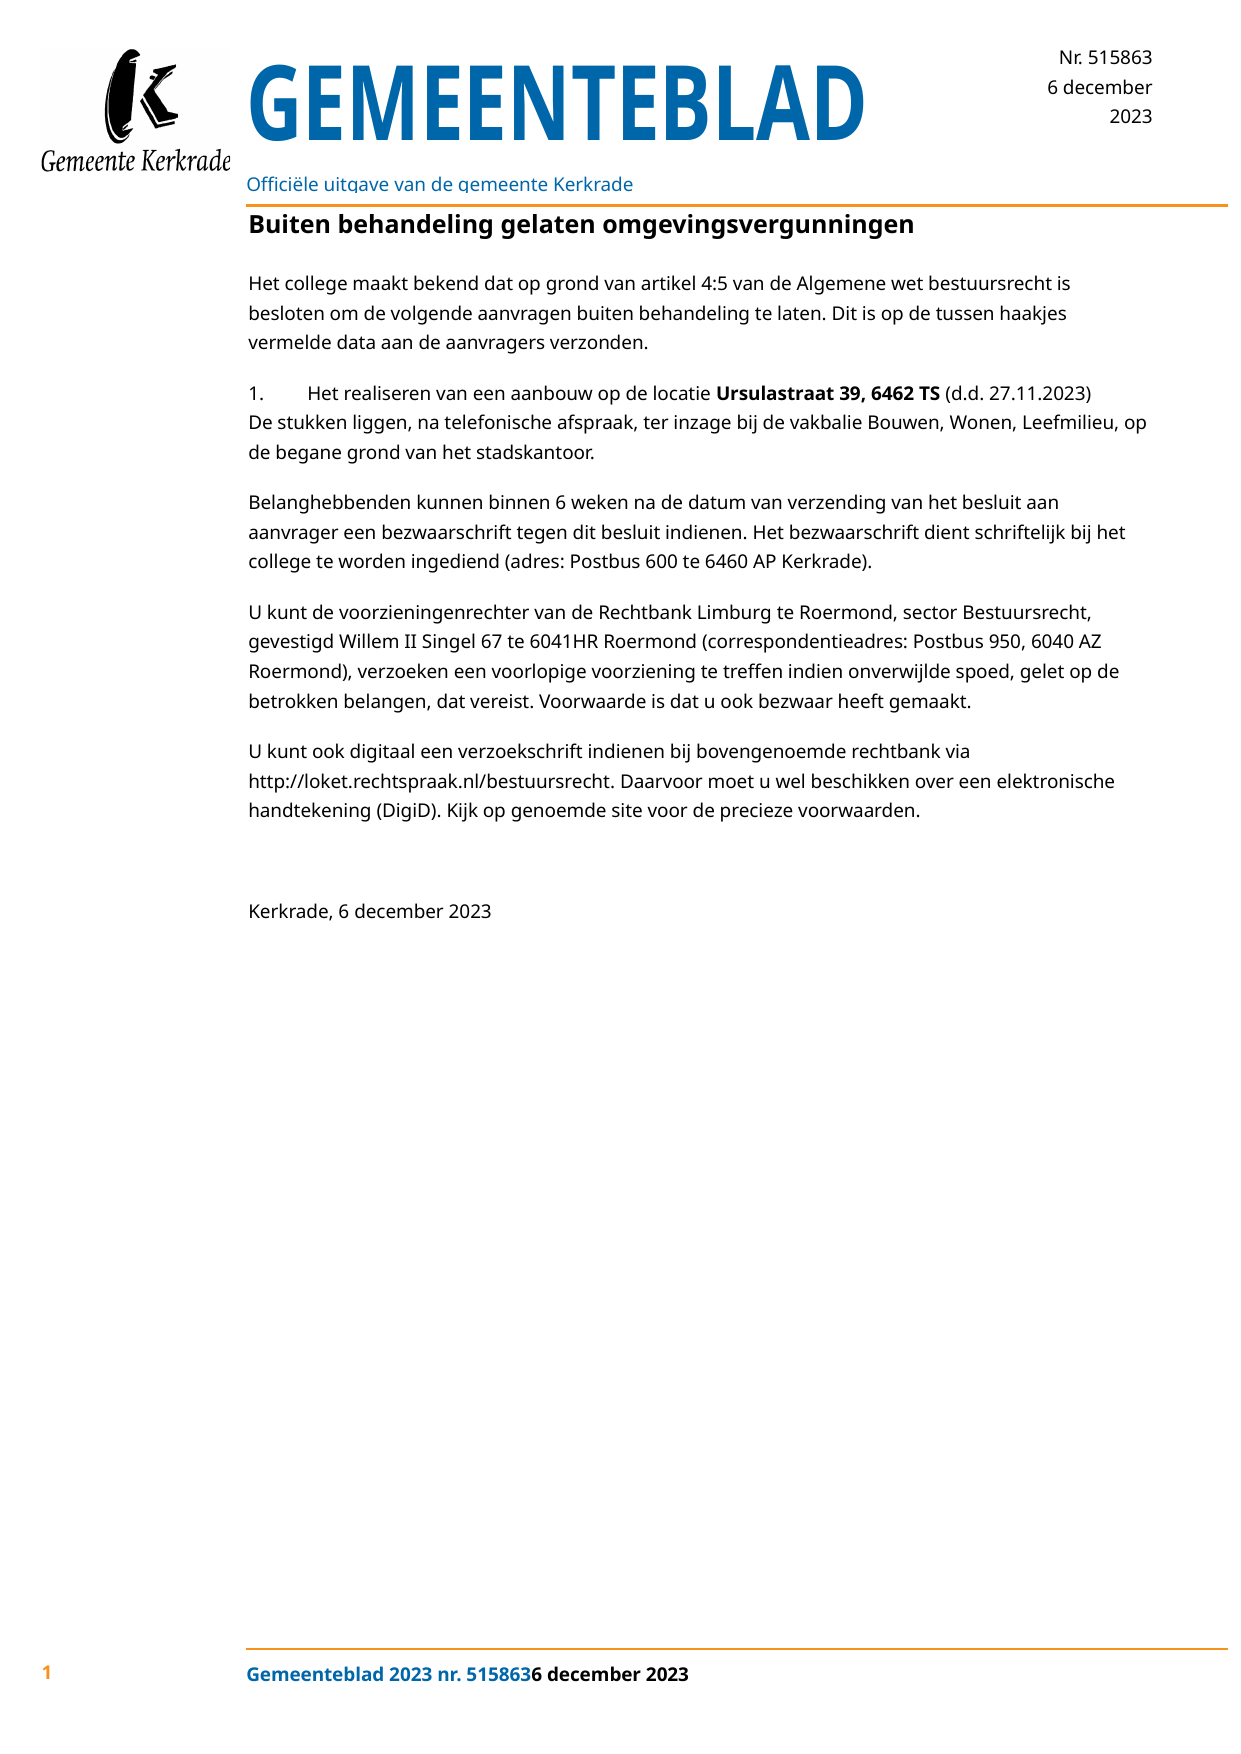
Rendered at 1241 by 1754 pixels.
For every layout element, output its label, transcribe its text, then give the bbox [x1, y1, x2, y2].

text Belanghebbenden kunnen binnen 6 weken na de datum van verzending van het besluit aan aanvrager een bezwaarschrift tegen dit besluit indienen. Het bezwaarschrift dient schriftelijk bij het college te worden ingediend (adres: Postbus 600 te 6460 AP Kerkrade). [248, 489, 1152, 574]
text U kunt de voorzieningenrechter van de Rechtbank Limburg te Roermond, sector Bestuursrecht, gevestigd Willem II Singel 67 te 6041HR Roermond (correspondentieadres: Postbus 950, 6040 AZ Roermond), verzoeken een voorlopige voorziening te treffen indien onverwijlde spoed, gelet op de betrokken belangen, dat vereist. Voorwaarde is dat u ook bezwaar heeft gemaakt. [248, 599, 1152, 713]
text De stukken liggen, na telefonische afspraak, ter inzage bij de vakbalie Bouwen, Wonen, Leefmilieu, op de begane grond van het stadskantoor. [248, 409, 1152, 465]
text Kerkrade, 6 december 2023 [248, 898, 1152, 924]
list Het realiseren van een aanbouw op de locatie Ursulastraat 39, 6462 TS (d.d. 27.11.2023) [248, 380, 1152, 406]
text Buiten behandeling gelaten omgevingsvergunningen [248, 207, 1152, 241]
text U kunt ook digitaal een verzoekschrift indienen bij bovengenoemde rechtbank via http://loket.rechtspraak.nl/bestuursrecht. Daarvoor moet u wel beschikken over een elektronische handtekening (DigiD). Kijk op genoemde site voor de precieze voorwaarden. [248, 738, 1152, 823]
picture [41, 47, 231, 172]
text Het college maakt bekend dat op grond van artikel 4:5 van de Algemene wet bestuursrecht is besloten om de volgende aanvragen buiten behandeling te laten. Dit is op de tussen haakjes vermelde data aan de aanvragers verzonden. [248, 270, 1152, 355]
